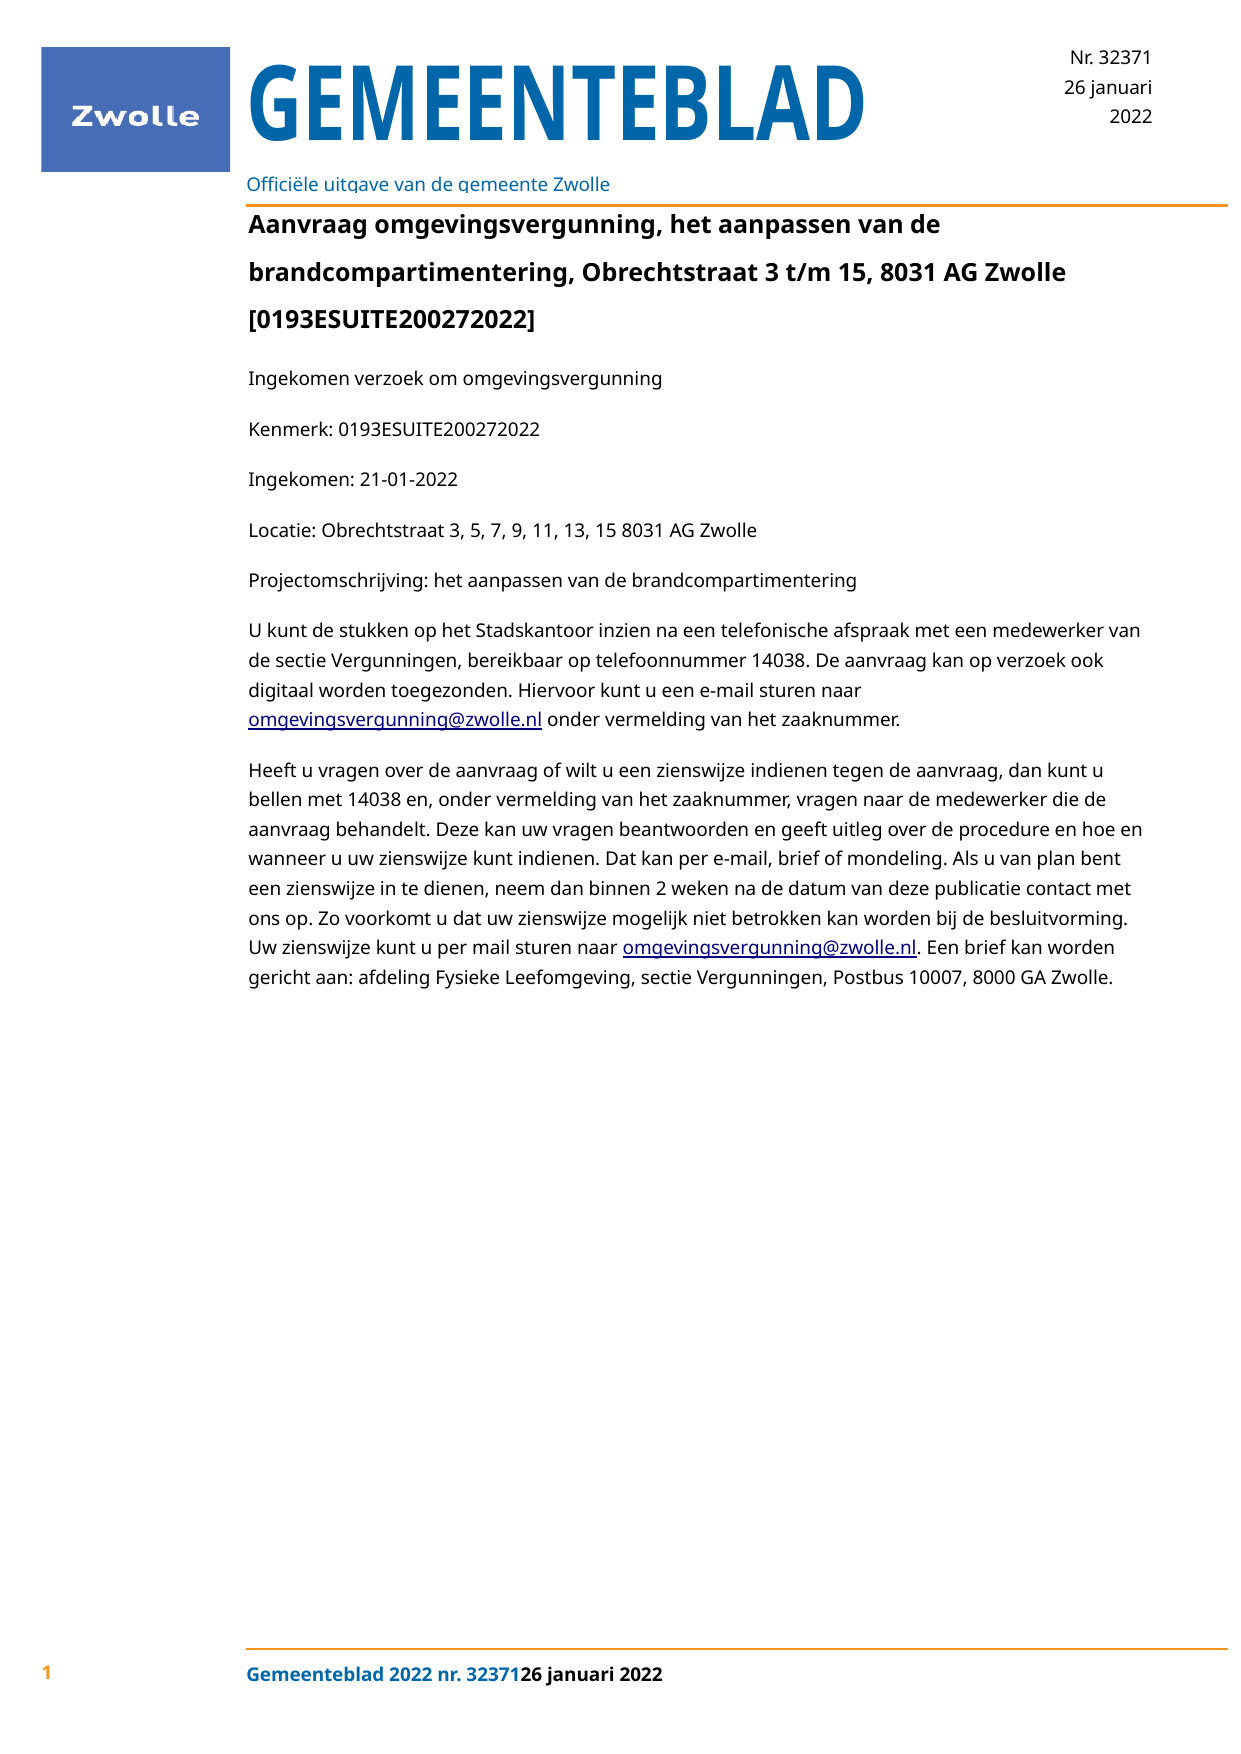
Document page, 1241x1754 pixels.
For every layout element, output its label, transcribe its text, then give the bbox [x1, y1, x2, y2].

text U kunt de stukken op het Stadskantoor inzien na een telefonische afspraak met een medewerker van de sectie Vergunningen, bereikbaar op telefoonnummer 14038. De aanvraag kan op verzoek ook digitaal worden toegezonden. Hiervoor kunt u een e-mail sturen naar omgevingsvergunning@zwolle.nl onder vermelding van het zaaknummer. [248, 618, 1152, 732]
text Locatie: Obrechtstraat 3, 5, 7, 9, 11, 13, 15 8031 AG Zwolle [248, 517, 1152, 542]
text Kenmerk: 0193ESUITE200272022 [248, 416, 1152, 442]
text Heeft u vragen over de aanvraag of wilt u een zienswijze indienen tegen de aanvraag, dan kunt u bellen met 14038 en, onder vermelding van het zaaknummer, vragen naar de medewerker die de aanvraag behandelt. Deze kan uw vragen beantwoorden en geeft uitleg over de procedure en hoe en wanneer u uw zienswijze kunt indienen. Dat kan per e-mail, brief of mondeling. Als u van plan bent een zienswijze in te dienen, neem dan binnen 2 weken na de datum van deze publicatie contact met ons op. Zo voorkomt u dat uw zienswijze mogelijk niet betrokken kan worden bij de besluitvorming. Uw zienswijze kunt u per mail sturen naar omgevingsvergunning@zwolle.nl. Een brief kan worden gericht aan: afdeling Fysieke Leefomgeving, sectie Vergunningen, Postbus 10007, 8000 GA Zwolle. [248, 757, 1152, 989]
text Projectomschrijving: het aanpassen van de brandcompartimentering [248, 567, 1152, 593]
picture [41, 47, 231, 172]
text Ingekomen: 21-01-2022 [248, 466, 1152, 492]
text Ingekomen verzoek om omgevingsvergunning [248, 366, 1152, 391]
text Aanvraag omgevingsvergunning, het aanpassen van de brandcompartimentering, Obrechtstraat 3 t/m 15, 8031 AG Zwolle [0193ESUITE200272022] [248, 207, 1152, 336]
